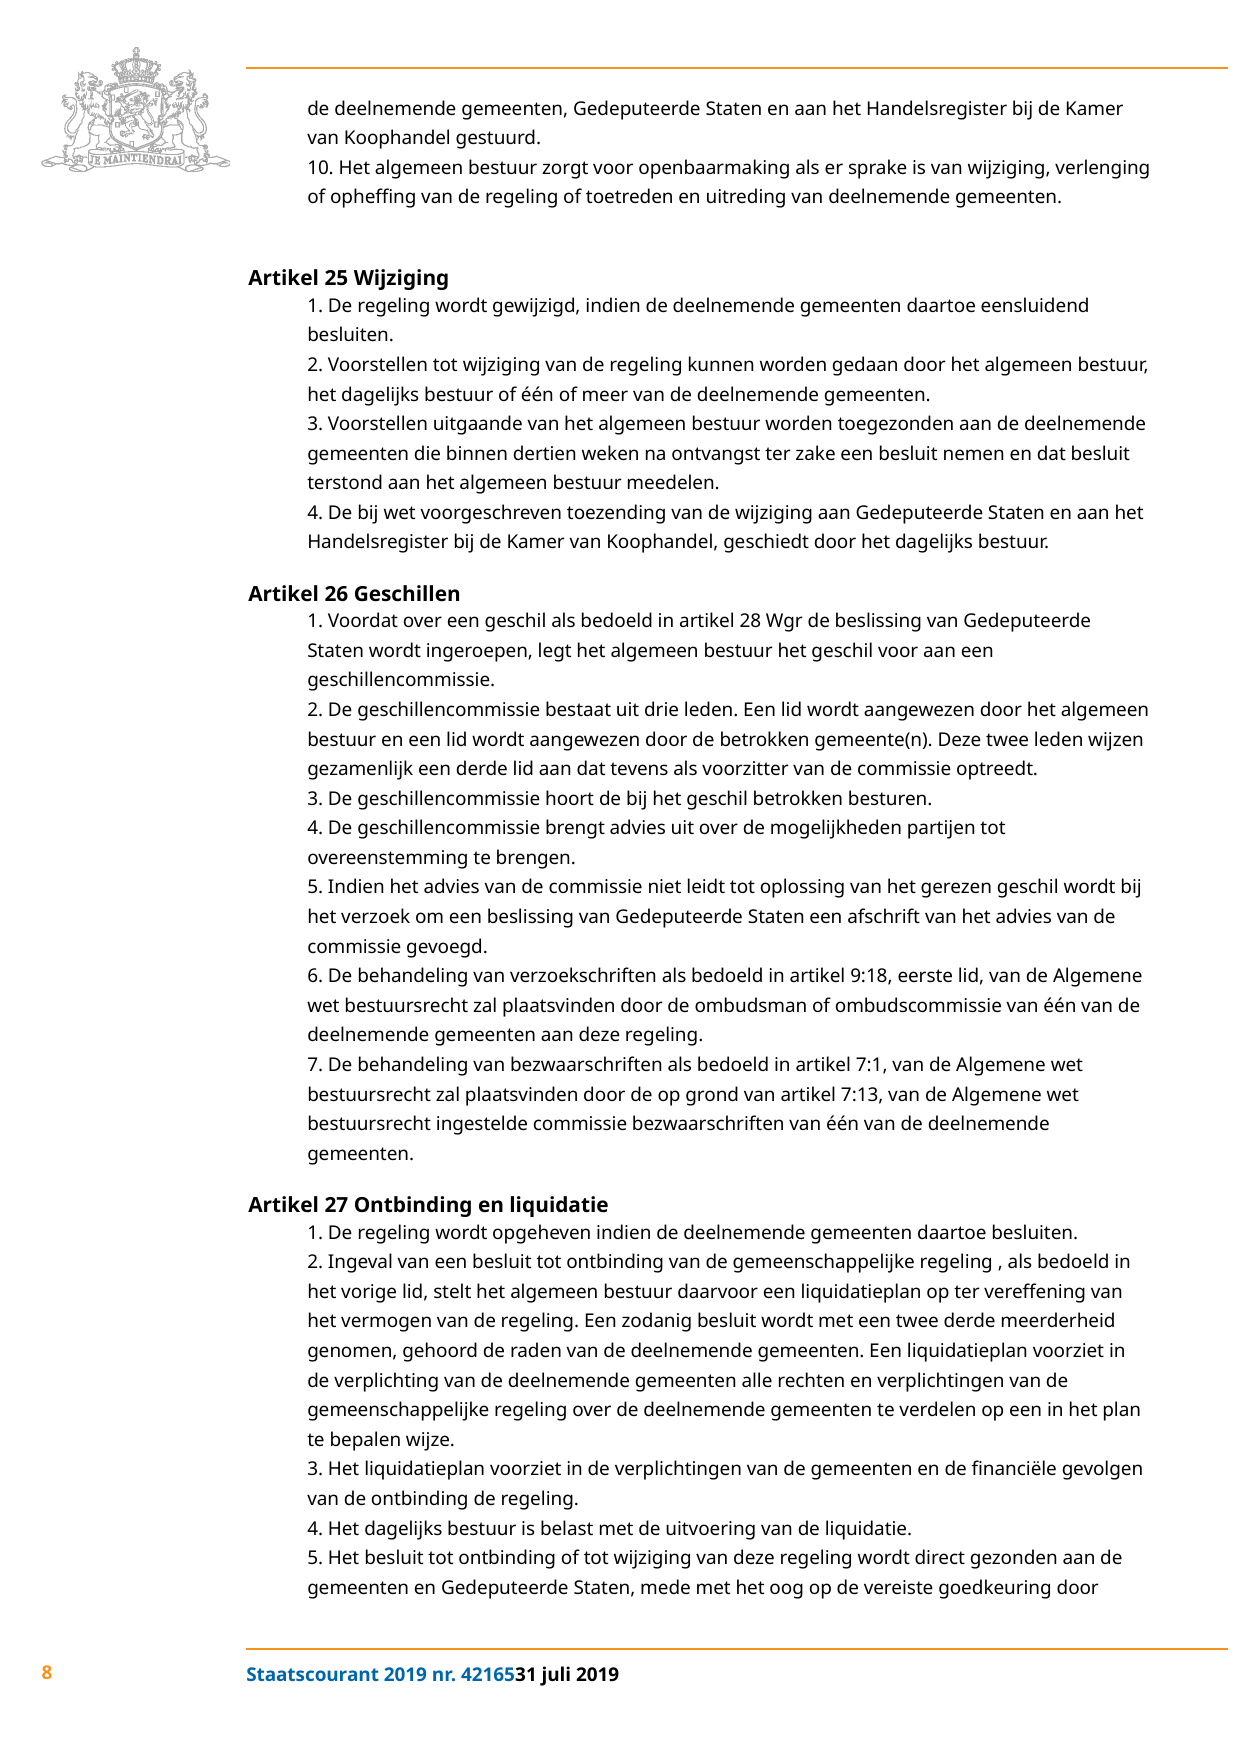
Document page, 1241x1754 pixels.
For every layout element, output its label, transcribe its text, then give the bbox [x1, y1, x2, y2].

list 2. De geschillencommissie bestaat uit drie leden. Een lid wordt aangewezen door het algemeen bestuur en een lid wordt aangewezen door de betrokken gemeente(n). Deze twee leden wijzen gezamenlijk een derde lid aan dat tevens als voorzitter van de commissie optreedt. [248, 696, 1152, 781]
list 7. De behandeling van bezwaarschriften als bedoeld in artikel 7:1, van de Algemene wet bestuursrecht zal plaatsvinden door de op grond van artikel 7:13, van de Algemene wet bestuursrecht ingestelde commissie bezwaarschriften van één van de deelnemende gemeenten. [248, 1051, 1152, 1166]
list 5. Het besluit tot ontbinding of tot wijziging van deze regeling wordt direct gezonden aan de gemeenten en Gedeputeerde Staten, mede met het oog op de vereiste goedkeuring door [248, 1544, 1152, 1599]
list 4. De bij wet voorgeschreven toezending van de wijziging aan Gedeputeerde Staten en aan het Handelsregister bij de Kamer van Koophandel, geschiedt door het dagelijks bestuur. [248, 499, 1152, 554]
list 2. Voorstellen tot wijziging van de regeling kunnen worden gedaan door het algemeen bestuur, het dagelijks bestuur of één of meer van de deelnemende gemeenten. [248, 351, 1152, 406]
list 4. Het dagelijks bestuur is belast met de uitvoering van de liquidatie. [248, 1515, 1152, 1540]
list 6. De behandeling van verzoekschriften als bedoeld in artikel 9:18, eerste lid, van de Algemene wet bestuursrecht zal plaatsvinden door de ombudsman of ombudscommissie van één van de deelnemende gemeenten aan deze regeling. [248, 962, 1152, 1047]
text Artikel 25 Wijziging [248, 263, 1152, 292]
picture [41, 47, 231, 172]
list 1. De regeling wordt gewijzigd, indien de deelnemende gemeenten daartoe eensluidend besluiten. [248, 292, 1152, 347]
list 1. De regeling wordt opgeheven indien de deelnemende gemeenten daartoe besluiten. [248, 1219, 1152, 1244]
text Artikel 27 Ontbinding en liquidatie [248, 1190, 1152, 1219]
list 3. Het liquidatieplan voorziet in de verplichtingen van de gemeenten en de financiële gevolgen van de ontbinding de regeling. [248, 1456, 1152, 1511]
list 3. De geschillencommissie hoort de bij het geschil betrokken besturen. [248, 785, 1152, 811]
list 1. Voordat over een geschil als bedoeld in artikel 28 Wgr de beslissing van Gedeputeerde Staten wordt ingeroepen, legt het algemeen bestuur het geschil voor aan een geschillencommissie. [248, 607, 1152, 692]
list 5. Indien het advies van de commissie niet leidt tot oplossing van het gerezen geschil wordt bij het verzoek om een beslissing van Gedeputeerde Staten een afschrift van het advies van de commissie gevoegd. [248, 874, 1152, 959]
text Artikel 26 Geschillen [248, 579, 1152, 607]
list 3. Voorstellen uitgaande van het algemeen bestuur worden toegezonden aan de deelnemende gemeenten die binnen dertien weken na ontvangst ter zake een besluit nemen en dat besluit terstond aan het algemeen bestuur meedelen. [248, 410, 1152, 495]
list 4. De geschillencommissie brengt advies uit over de mogelijkheden partijen tot overeenstemming te brengen. [248, 814, 1152, 870]
list 10. Het algemeen bestuur zorgt voor openbaarmaking als er sprake is van wijziging, verlenging of opheffing van de regeling of toetreden en uitreding van deelnemende gemeenten. [248, 154, 1152, 209]
list 2. Ingeval van een besluit tot ontbinding van de gemeenschappelijke regeling , als bedoeld in het vorige lid, stelt het algemeen bestuur daarvoor een liquidatieplan op ter vereffening van het vermogen van de regeling. Een zodanig besluit wordt met een twee derde meerderheid genomen, gehoord de raden van de deelnemende gemeenten. Een liquidatieplan voorziet in de verplichting van de deelnemende gemeenten alle rechten en verplichtingen van de gemeenschappelijke regeling over de deelnemende gemeenten te verdelen op een in het plan te bepalen wijze. [248, 1248, 1152, 1452]
list de deelnemende gemeenten, Gedeputeerde Staten en aan het Handelsregister bij de Kamer van Koophandel gestuurd. [248, 95, 1152, 150]
